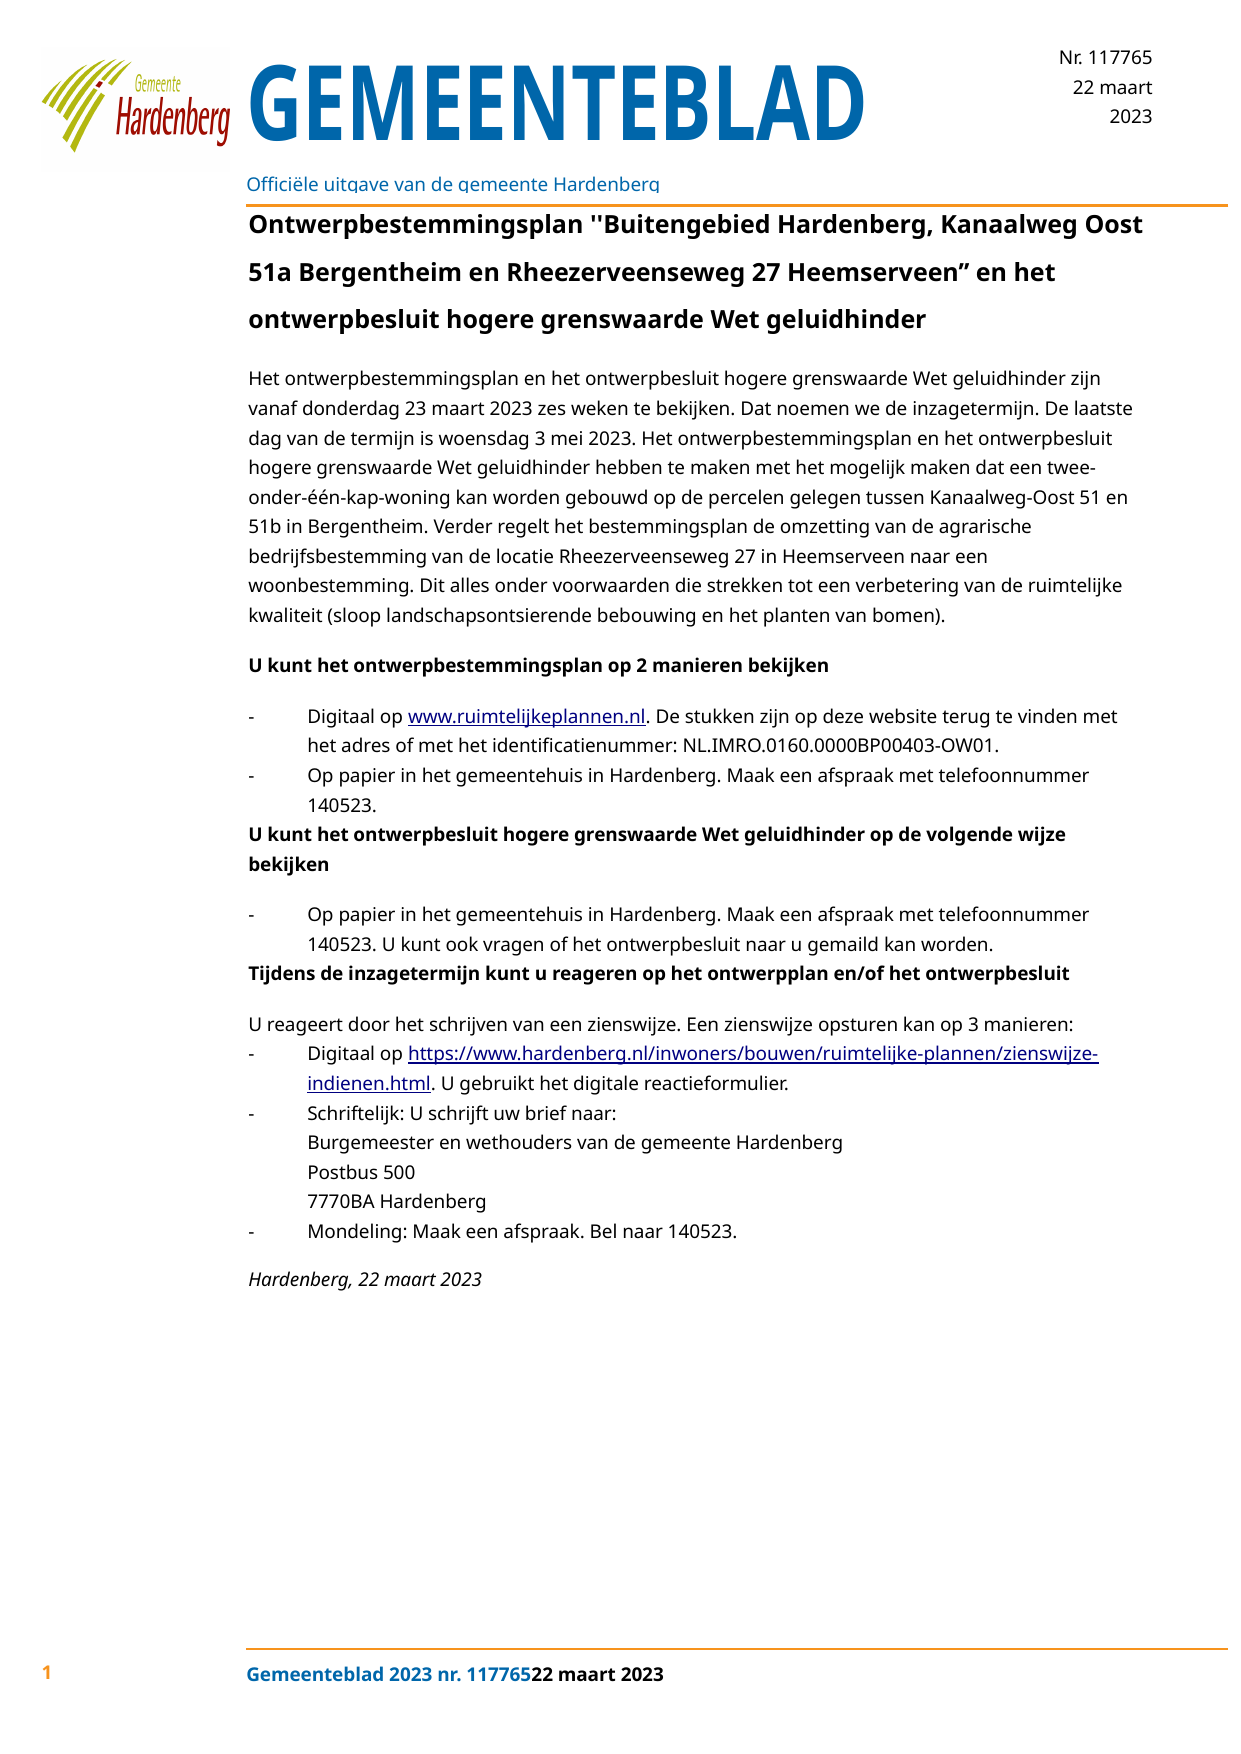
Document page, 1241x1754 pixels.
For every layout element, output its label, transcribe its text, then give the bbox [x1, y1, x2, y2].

text Het ontwerpbestemmingsplan en het ontwerpbesluit hogere grenswaarde Wet geluidhinder zijn vanaf donderdag 23 maart 2023 zes weken te bekijken. Dat noemen we de inzagetermijn. De laatste dag van de termijn is woensdag 3 mei 2023. Het ontwerpbestemmingsplan en het ontwerpbesluit hogere grenswaarde Wet geluidhinder hebben te maken met het mogelijk maken dat een twee-onder-één-kap-woning kan worden gebouwd op de percelen gelegen tussen Kanaalweg-Oost 51 en 51b in Bergentheim. Verder regelt het bestemmingsplan de omzetting van de agrarische bedrijfsbestemming van de locatie Rheezerveenseweg 27 in Heemserveen naar een woonbestemming. Dit alles onder voorwaarden die strekken tot een verbetering van de ruimtelijke kwaliteit (sloop landschapsontsierende bebouwing en het planten van bomen). [248, 366, 1152, 628]
list Schriftelijk: U schrijft uw brief naar: [248, 1100, 1152, 1125]
text U kunt het ontwerpbesluit hogere grenswaarde Wet geluidhinder op de volgende wijze bekijken [248, 821, 1152, 877]
list Digitaal op https://www.hardenberg.nl/inwoners/bouwen/ruimtelijke-plannen/zienswijze-indienen.html. U gebruikt het digitale reactieformulier. [248, 1041, 1152, 1096]
text U kunt het ontwerpbestemmingsplan op 2 manieren bekijken [248, 653, 1152, 678]
text U reageert door het schrijven van een zienswijze. Een zienswijze opsturen kan op 3 manieren: [248, 1011, 1152, 1037]
list Postbus 500 [248, 1159, 1152, 1184]
list 7770BA Hardenberg [248, 1188, 1152, 1214]
list Op papier in het gemeentehuis in Hardenberg. Maak een afspraak met telefoonnummer 140523. [248, 762, 1152, 817]
picture [41, 47, 231, 172]
list Digitaal op www.ruimtelijkeplannen.nl. De stukken zijn op deze website terug te vinden met het adres of met het identificatienummer: NL.IMRO.0160.0000BP00403-OW01. [248, 703, 1152, 758]
list Op papier in het gemeentehuis in Hardenberg. Maak een afspraak met telefoonnummer 140523. U kunt ook vragen of het ontwerpbesluit naar u gemaild kan worden. [248, 901, 1152, 957]
list Mondeling: Maak een afspraak. Bel naar 140523. [248, 1218, 1152, 1244]
text Ontwerpbestemmingsplan ''Buitengebied Hardenberg, Kanaalweg Oost 51a Bergentheim en Rheezerveenseweg 27 Heemserveen’’ en het ontwerpbesluit hogere grenswaarde Wet geluidhinder [248, 207, 1152, 336]
list Burgemeester en wethouders van de gemeente Hardenberg [248, 1129, 1152, 1155]
text Tijdens de inzagetermijn kunt u reageren op het ontwerpplan en/of het ontwerpbesluit [248, 961, 1152, 986]
text Hardenberg, 22 maart 2023 [248, 1266, 1152, 1292]
